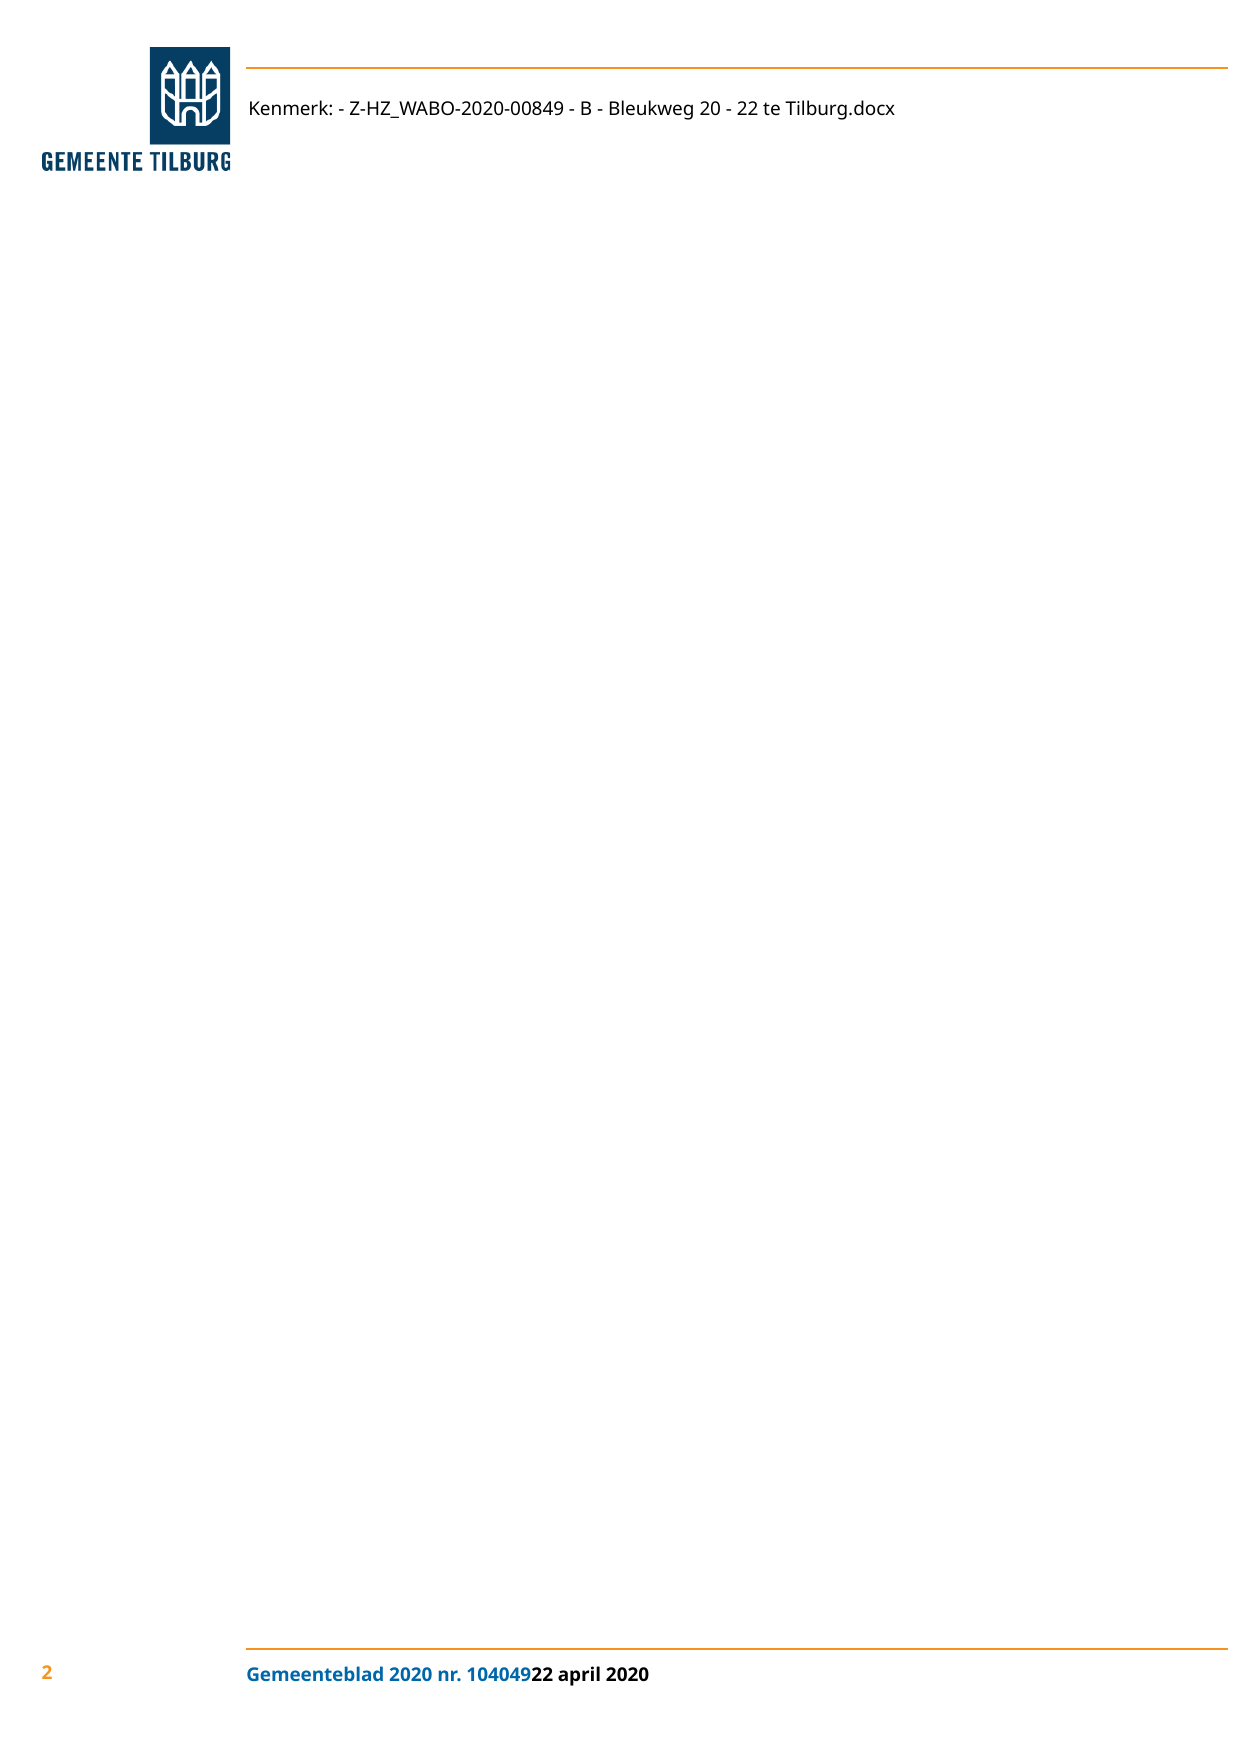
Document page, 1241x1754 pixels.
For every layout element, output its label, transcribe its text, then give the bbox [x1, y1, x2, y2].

text Kenmerk: - Z-HZ_WABO-2020-00849 - B - Bleukweg 20 - 22 te Tilburg.docx [248, 95, 1152, 121]
picture [41, 47, 231, 172]
